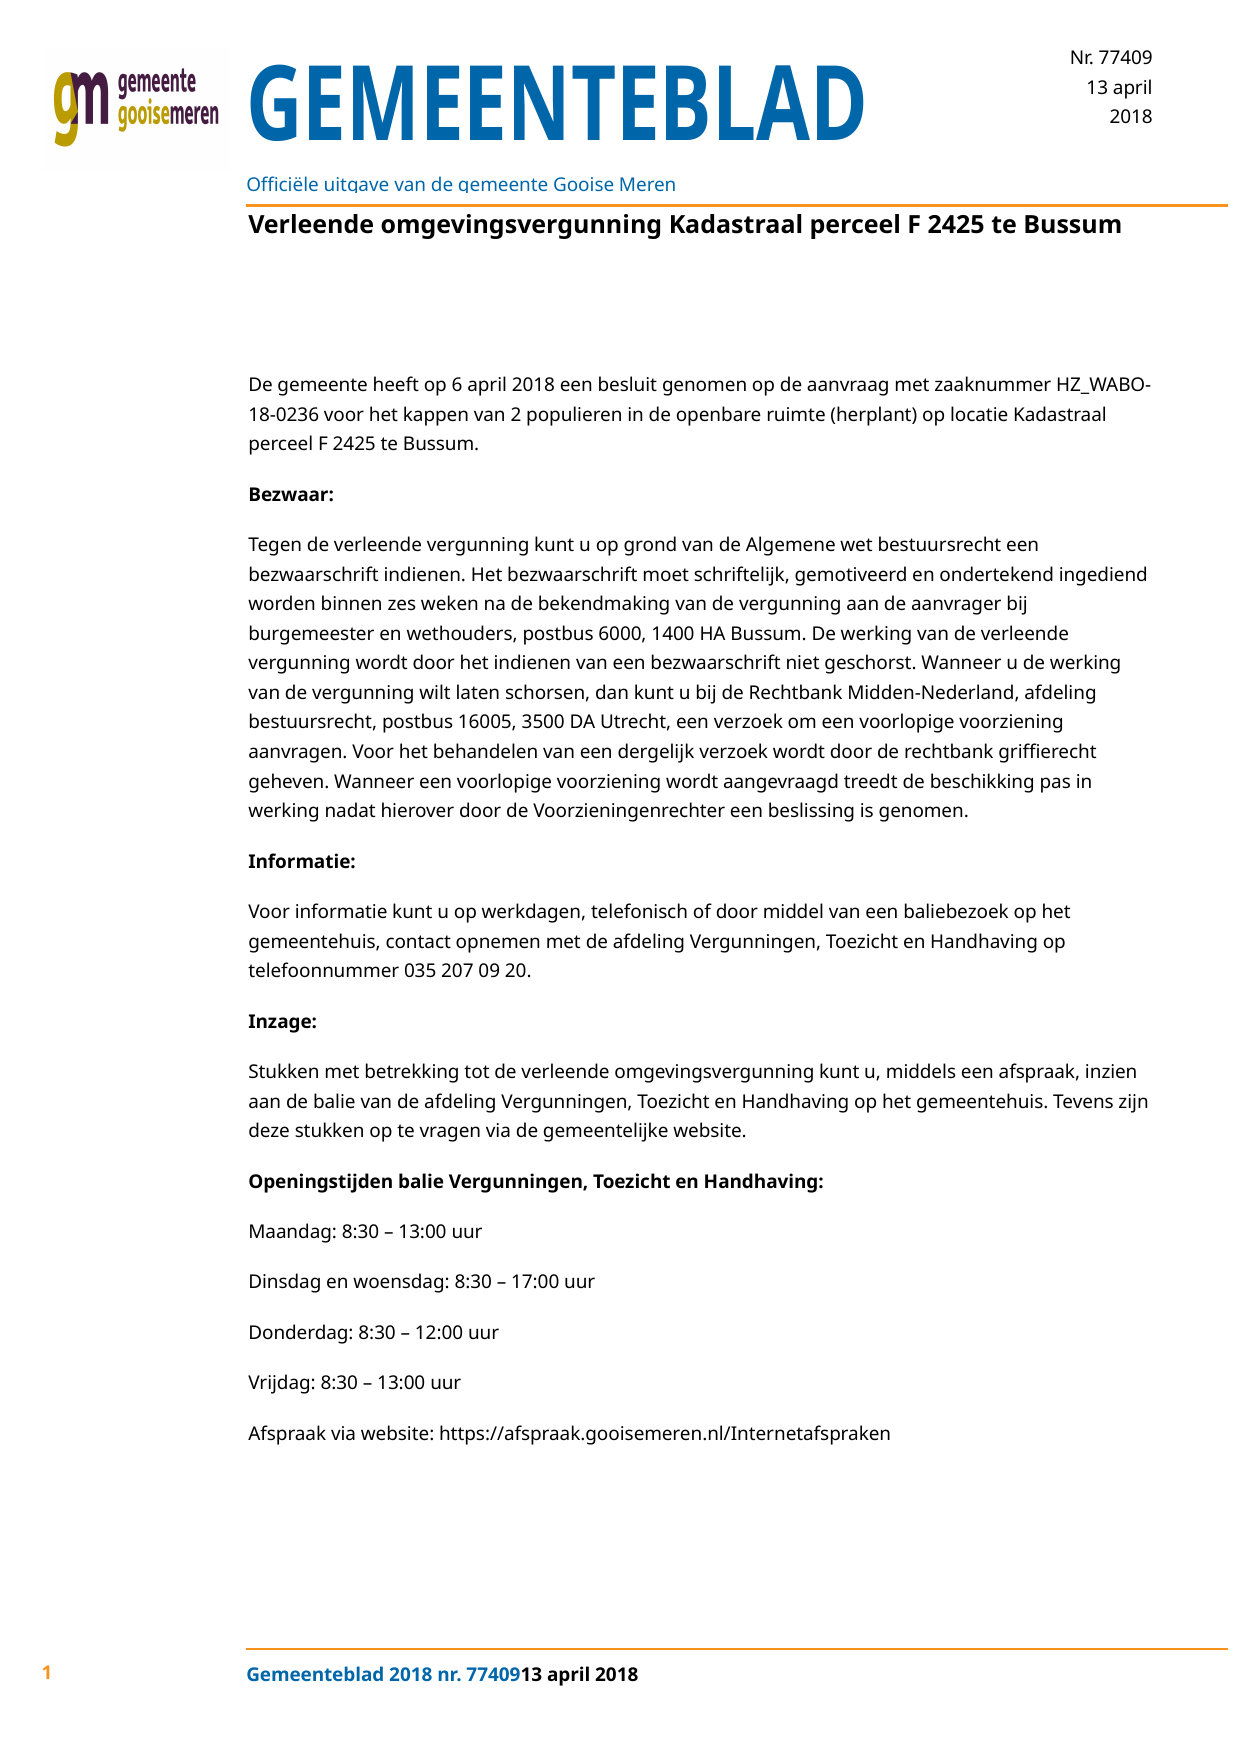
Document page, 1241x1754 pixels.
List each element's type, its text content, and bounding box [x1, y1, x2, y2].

text De gemeente heeft op 6 april 2018 een besluit genomen op de aanvraag met zaaknummer HZ_WABO-18-0236 voor het kappen van 2 populieren in de openbare ruimte (herplant) op locatie Kadastraal perceel F 2425 te Bussum. [248, 371, 1152, 456]
text Vrijdag: 8:30 – 13:00 uur [248, 1369, 1152, 1395]
text Bezwaar: [248, 481, 1152, 506]
text Stukken met betrekking tot de verleende omgevingsvergunning kunt u, middels een afspraak, inzien aan de balie van de afdeling Vergunningen, Toezicht en Handhaving op het gemeentehuis. Tevens zijn deze stukken op te vragen via de gemeentelijke website. [248, 1058, 1152, 1143]
picture [41, 47, 231, 172]
text Inzage: [248, 1008, 1152, 1033]
text Voor informatie kunt u op werkdagen, telefonisch of door middel van een baliebezoek op het gemeentehuis, contact opnemen met de afdeling Vergunningen, Toezicht en Handhaving op telefoonnummer 035 207 09 20. [248, 898, 1152, 983]
text Openingstijden balie Vergunningen, Toezicht en Handhaving: [248, 1168, 1152, 1193]
text Tegen de verleende vergunning kunt u op grond van de Algemene wet bestuursrecht een bezwaarschrift indienen. Het bezwaarschrift moet schriftelijk, gemotiveerd en ondertekend ingediend worden binnen zes weken na de bekendmaking van de vergunning aan de aanvrager bij burgemeester en wethouders, postbus 6000, 1400 HA Bussum. De werking van de verleende vergunning wordt door het indienen van een bezwaarschrift niet geschorst. Wanneer u de werking van de vergunning wilt laten schorsen, dan kunt u bij de Rechtbank Midden-Nederland, afdeling bestuursrecht, postbus 16005, 3500 DA Utrecht, een verzoek om een voorlopige voorziening aanvragen. Voor het behandelen van een dergelijk verzoek wordt door de rechtbank griffierecht geheven. Wanneer een voorlopige voorziening wordt aangevraagd treedt de beschikking pas in werking nadat hierover door de Voorzieningenrechter een beslissing is genomen. [248, 531, 1152, 823]
text Afspraak via website: https://afspraak.gooisemeren.nl/Internetafspraken [248, 1420, 1152, 1446]
text Donderdag: 8:30 – 12:00 uur [248, 1319, 1152, 1345]
text Dinsdag en woensdag: 8:30 – 17:00 uur [248, 1269, 1152, 1294]
text Informatie: [248, 848, 1152, 873]
text Verleende omgevingsvergunning Kadastraal perceel F 2425 te Bussum [248, 207, 1152, 241]
text Maandag: 8:30 – 13:00 uur [248, 1218, 1152, 1244]
